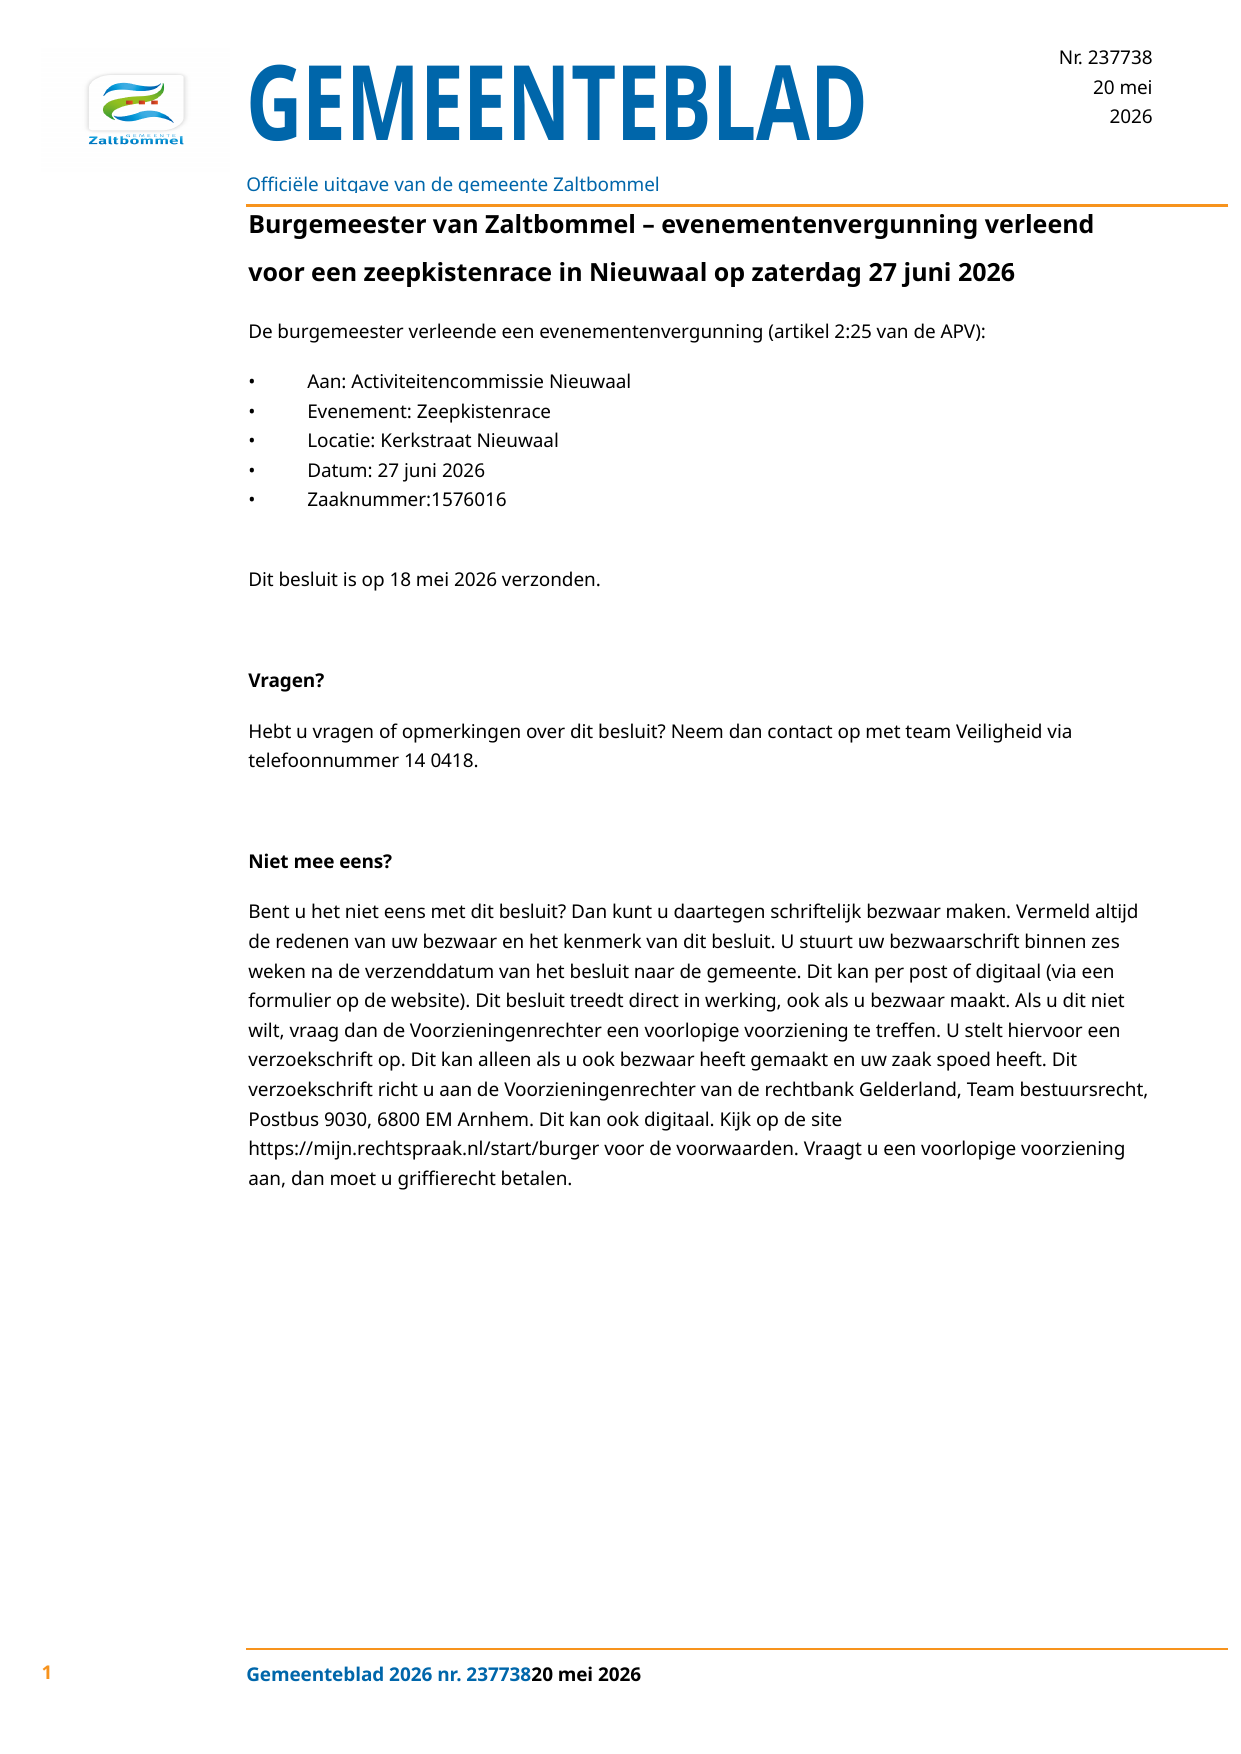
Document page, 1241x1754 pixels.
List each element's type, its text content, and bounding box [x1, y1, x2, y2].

list Datum: 27 juni 2026 [248, 457, 1152, 483]
picture [41, 47, 231, 172]
text Vragen? [248, 667, 1152, 693]
text Hebt u vragen of opmerkingen over dit besluit? Neem dan contact op met team Veiligheid via telefoonnummer 14 0418. [248, 718, 1152, 773]
list Aan: Activiteitencommissie Nieuwaal [248, 368, 1152, 394]
text Bent u het niet eens met dit besluit? Dan kunt u daartegen schriftelijk bezwaar maken. Vermeld altijd de redenen van uw bezwaar en het kenmerk van dit besluit. U stuurt uw bezwaarschrift binnen zes weken na de verzenddatum van het besluit naar de gemeente. Dit kan per post of digitaal (via een formulier op de website). Dit besluit treedt direct in werking, ook als u bezwaar maakt. Als u dit niet wilt, vraag dan de Voorzieningenrechter een voorlopige voorziening te treffen. U stelt hiervoor een verzoekschrift op. Dit kan alleen als u ook bezwaar heeft gemaakt en uw zaak spoed heeft. Dit verzoekschrift richt u aan de Voorzieningenrechter van de rechtbank Gelderland, Team bestuursrecht, Postbus 9030, 6800 EM Arnhem. Dit kan ook digitaal. Kijk op de site https://mijn.rechtspraak.nl/start/burger voor de voorwaarden. Vraagt u een voorlopige voorziening aan, dan moet u griffierecht betalen. [248, 899, 1152, 1191]
list Zaaknummer:1576016 [248, 487, 1152, 512]
text Dit besluit is op 18 mei 2026 verzonden. [248, 567, 1152, 592]
text Burgemeester van Zaltbommel – evenementenvergunning verleend voor een zeepkistenrace in Nieuwaal op zaterdag 27 juni 2026 [248, 207, 1152, 288]
list Locatie: Kerkstraat Nieuwaal [248, 427, 1152, 453]
text De burgemeester verleende een evenementenvergunning (artikel 2:25 van de APV): [248, 318, 1152, 344]
text Niet mee eens? [248, 848, 1152, 874]
list Evenement: Zeepkistenrace [248, 398, 1152, 424]
